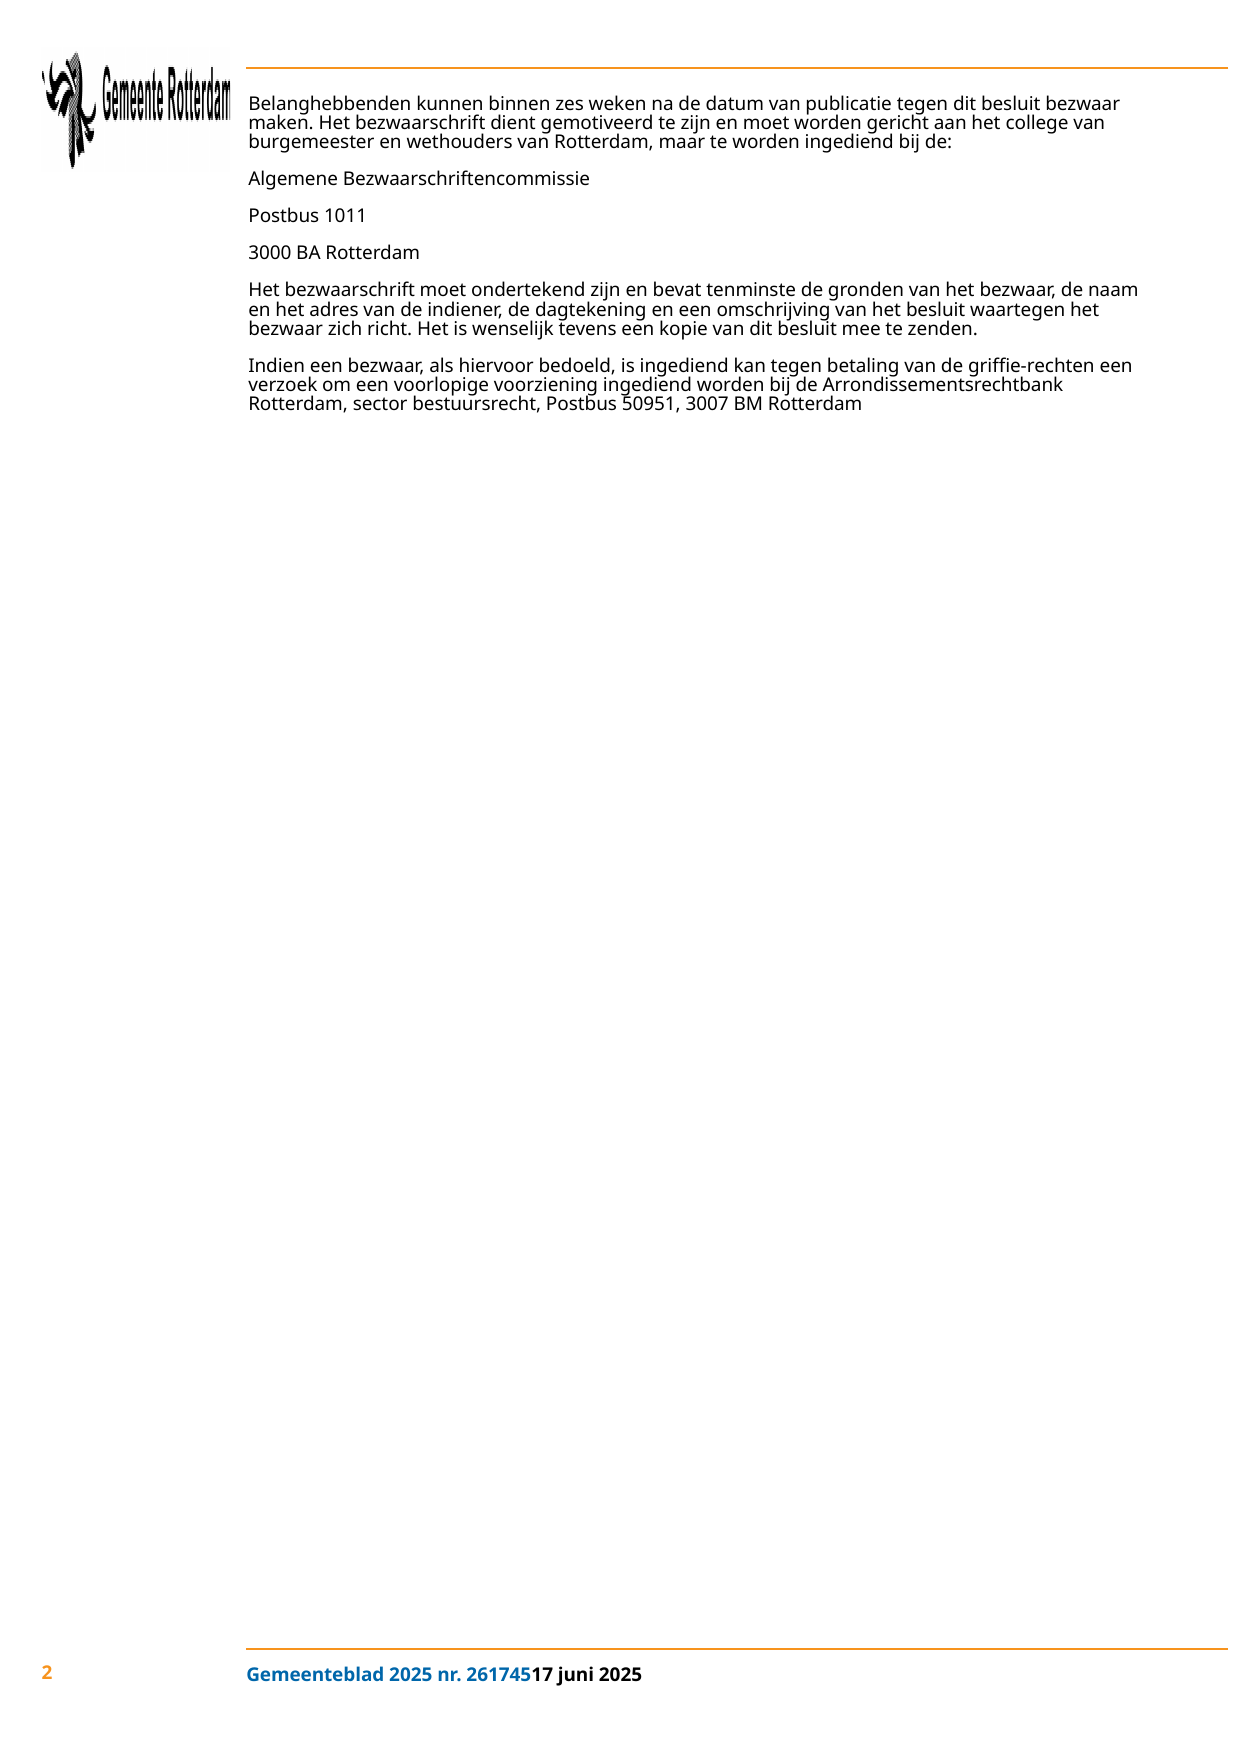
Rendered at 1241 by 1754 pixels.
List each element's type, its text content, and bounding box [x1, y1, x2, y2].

text Indien een bezwaar, als hiervoor bedoeld, is ingediend kan tegen betaling van de griffie-rechten een verzoek om een voorlopige voorziening ingediend worden bij de Arrondissementsrechtbank Rotterdam, sector bestuursrecht, Postbus 50951, 3007 BM Rotterdam [248, 357, 1152, 414]
text 3000 BA Rotterdam [248, 244, 1152, 263]
text Het bezwaarschrift moet ondertekend zijn en bevat tenminste de gronden van het bezwaar, de naam en het adres van de indiener, de dagtekening en een omschrijving van het besluit waartegen het bezwaar zich richt. Het is wenselijk tevens een kopie van dit besluit mee te zenden. [248, 281, 1152, 339]
text Belanghebbenden kunnen binnen zes weken na de datum van publicatie tegen dit besluit bezwaar maken. Het bezwaarschrift dient gemotiveerd te zijn en moet worden gericht aan het college van burgemeester en wethouders van Rotterdam, maar te worden ingediend bij de: [248, 95, 1152, 153]
picture [41, 47, 231, 172]
text Algemene Bezwaarschriftencommissie [248, 170, 1152, 189]
text Postbus 1011 [248, 207, 1152, 227]
